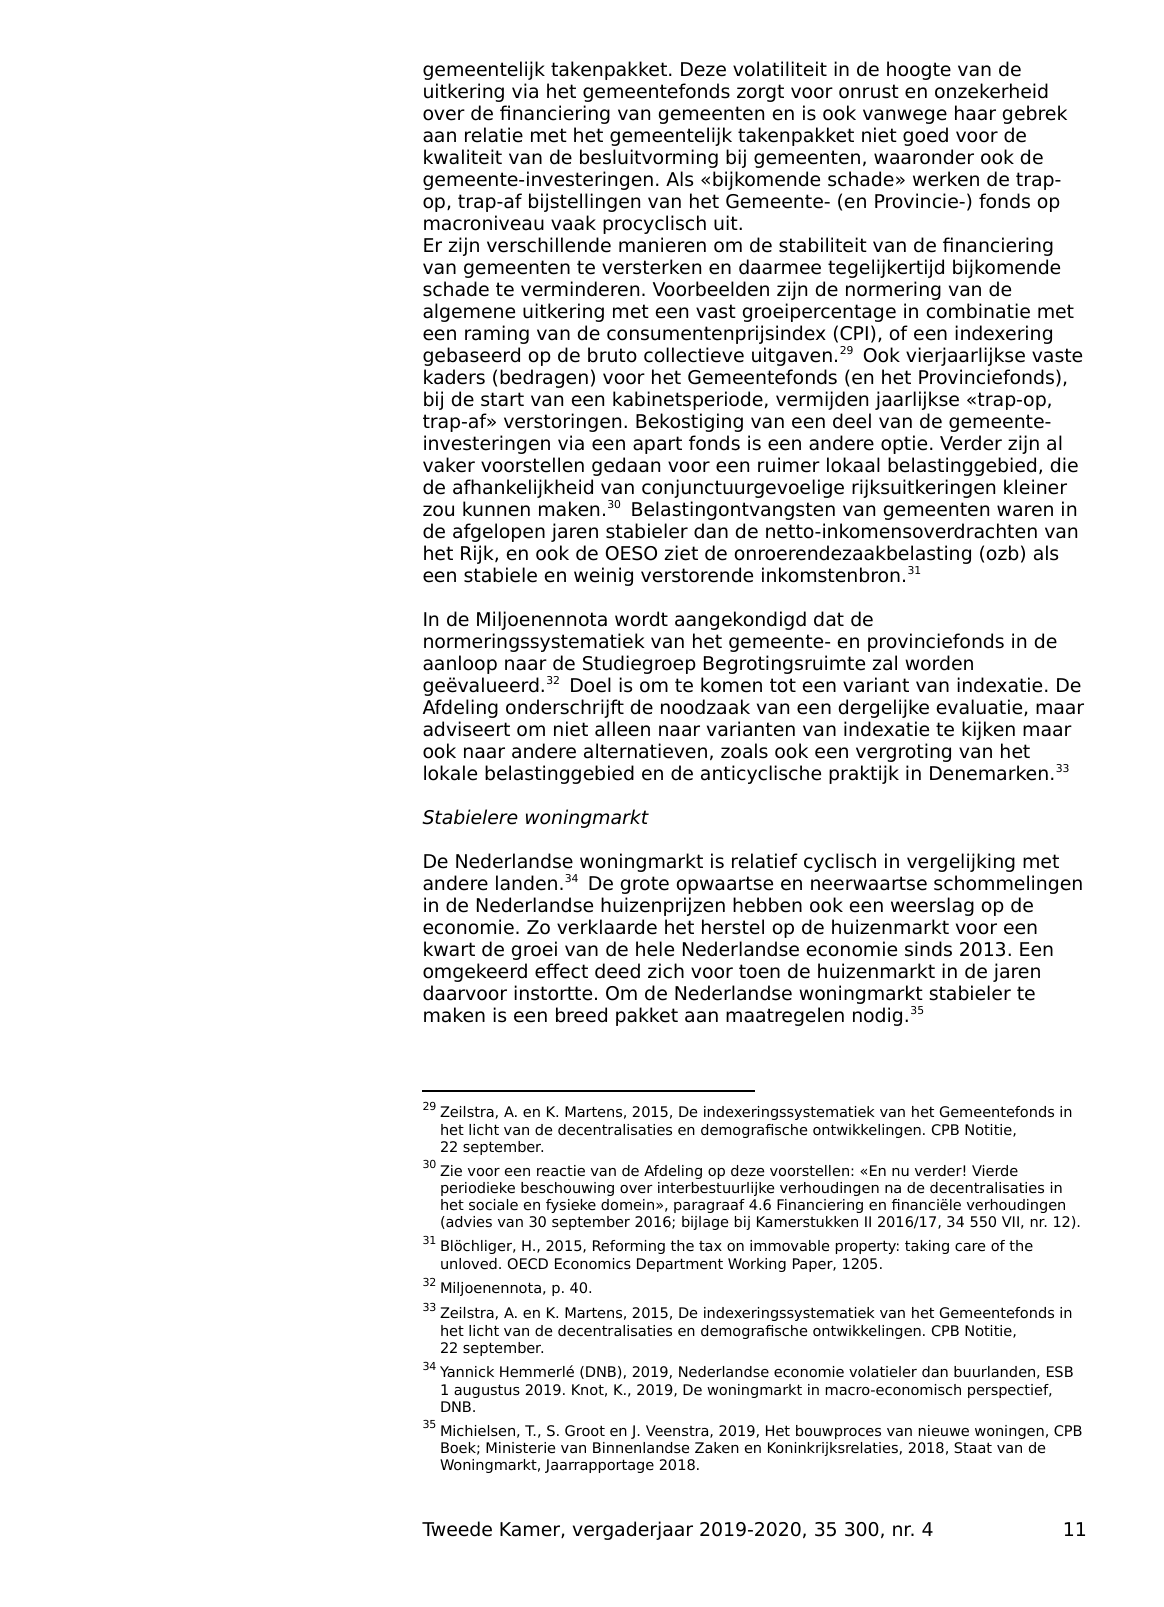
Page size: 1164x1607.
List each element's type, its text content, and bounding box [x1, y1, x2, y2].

text Michielsen, T., S. Groot en J. Veenstra, 2019, Het bouwproces van nieuwe woningen, CPB Boek; Ministerie van Binnenlandse Zaken en Koninkrijksrelaties, 2018, Staat van de Woningmarkt, Jaarrapportage 2018. [422, 1418, 1087, 1474]
text Zie voor een reactie van de Afdeling op deze voorstellen: «En nu verder! Vierde periodieke beschouwing over interbestuurlijke verhoudingen na de decentralisaties in het sociale en fysieke domein», paragraaf 4.6 Financiering en financiële verhoudingen (advies van 30 september 2016; bijlage bij Kamerstukken II 2016/17, 34 550 VII, nr. 12). [422, 1158, 1087, 1231]
text Zeilstra, A. en K. Martens, 2015, De indexeringssystematiek van het Gemeentefonds in het licht van de decentralisaties en demografische ontwikkelingen. CPB Notitie, 22 september. [422, 1100, 1087, 1156]
text Miljoenennota, p. 40. [422, 1276, 1087, 1298]
subtitle Stabielere woningmarkt [422, 807, 1087, 829]
text Er zijn verschillende manieren om de stabiliteit van de financiering van gemeenten te versterken en daarmee tegelijkertijd bijkomende schade te verminderen. Voorbeelden zijn de normering van de algemene uitkering met een vast groeipercentage in combinatie met een raming van de consumentenprijsindex (CPI), of een indexering gebaseerd op de bruto collectieve uitgaven. Ook vierjaarlijkse vaste kaders (bedragen) voor het Gemeentefonds (en het Provinciefonds), bij de start van een kabinetsperiode, vermijden jaarlijkse «trap-op, trap-af» verstoringen. Bekostiging van een deel van de gemeente-investeringen via een apart fonds is een andere optie. Verder zijn al vaker voorstellen gedaan voor een ruimer lokaal belastinggebied, die de afhankelijkheid van conjunctuurgevoelige rijksuitkeringen kleiner zou kunnen maken. Belastingontvangsten van gemeenten waren in de afgelopen jaren stabieler dan de netto-inkomensoverdrachten van het Rijk, en ook de OESO ziet de onroerendezaakbelasting (ozb) als een stabiele en weinig verstorende inkomstenbron. [422, 235, 1087, 587]
text In de Miljoenennota wordt aangekondigd dat de normeringssystematiek van het gemeente- en provinciefonds in de aanloop naar de Studiegroep Begrotingsruimte zal worden geëvalueerd. Doel is om te komen tot een variant van indexatie. De Afdeling onderschrijft de noodzaak van een dergelijke evaluatie, maar adviseert om niet alleen naar varianten van indexatie te kijken maar ook naar andere alternatieven, zoals ook een vergroting van het lokale belastinggebied en de anticyclische praktijk in Denemarken. [422, 609, 1087, 784]
text Blöchliger, H., 2015, Reforming the tax on immovable property: taking care of the unloved. OECD Economics Department Working Paper, 1205. [422, 1234, 1087, 1273]
text Yannick Hemmerlé (DNB), 2019, Nederlandse economie volatieler dan buurlanden, ESB 1 augustus 2019. Knot, K., 2019, De woningmarkt in macro-economisch perspectief, DNB. [422, 1360, 1087, 1416]
text Zeilstra, A. en K. Martens, 2015, De indexeringssystematiek van het Gemeentefonds in het licht van de decentralisaties en demografische ontwikkelingen. CPB Notitie, 22 september. [422, 1301, 1087, 1357]
text gemeentelijk takenpakket. Deze volatiliteit in de hoogte van de uitkering via het gemeentefonds zorgt voor onrust en onzekerheid over de financiering van gemeenten en is ook vanwege haar gebrek aan relatie met het gemeentelijk takenpakket niet goed voor de kwaliteit van de besluitvorming bij gemeenten, waaronder ook de gemeente-investeringen. Als «bijkomende schade» werken de trap-op, trap-af bijstellingen van het Gemeente- (en Provincie-) fonds op macroniveau vaak procyclisch uit. [422, 59, 1087, 235]
text De Nederlandse woningmarkt is relatief cyclisch in vergelijking met andere landen. De grote opwaartse en neerwaartse schommelingen in de Nederlandse huizenprijzen hebben ook een weerslag op de economie. Zo verklaarde het herstel op de huizenmarkt voor een kwart de groei van de hele Nederlandse economie sinds 2013. Een omgekeerd effect deed zich voor toen de huizenmarkt in de jaren daarvoor instortte. Om de Nederlandse woningmarkt stabieler te maken is een breed pakket aan maatregelen nodig. [422, 851, 1087, 1027]
